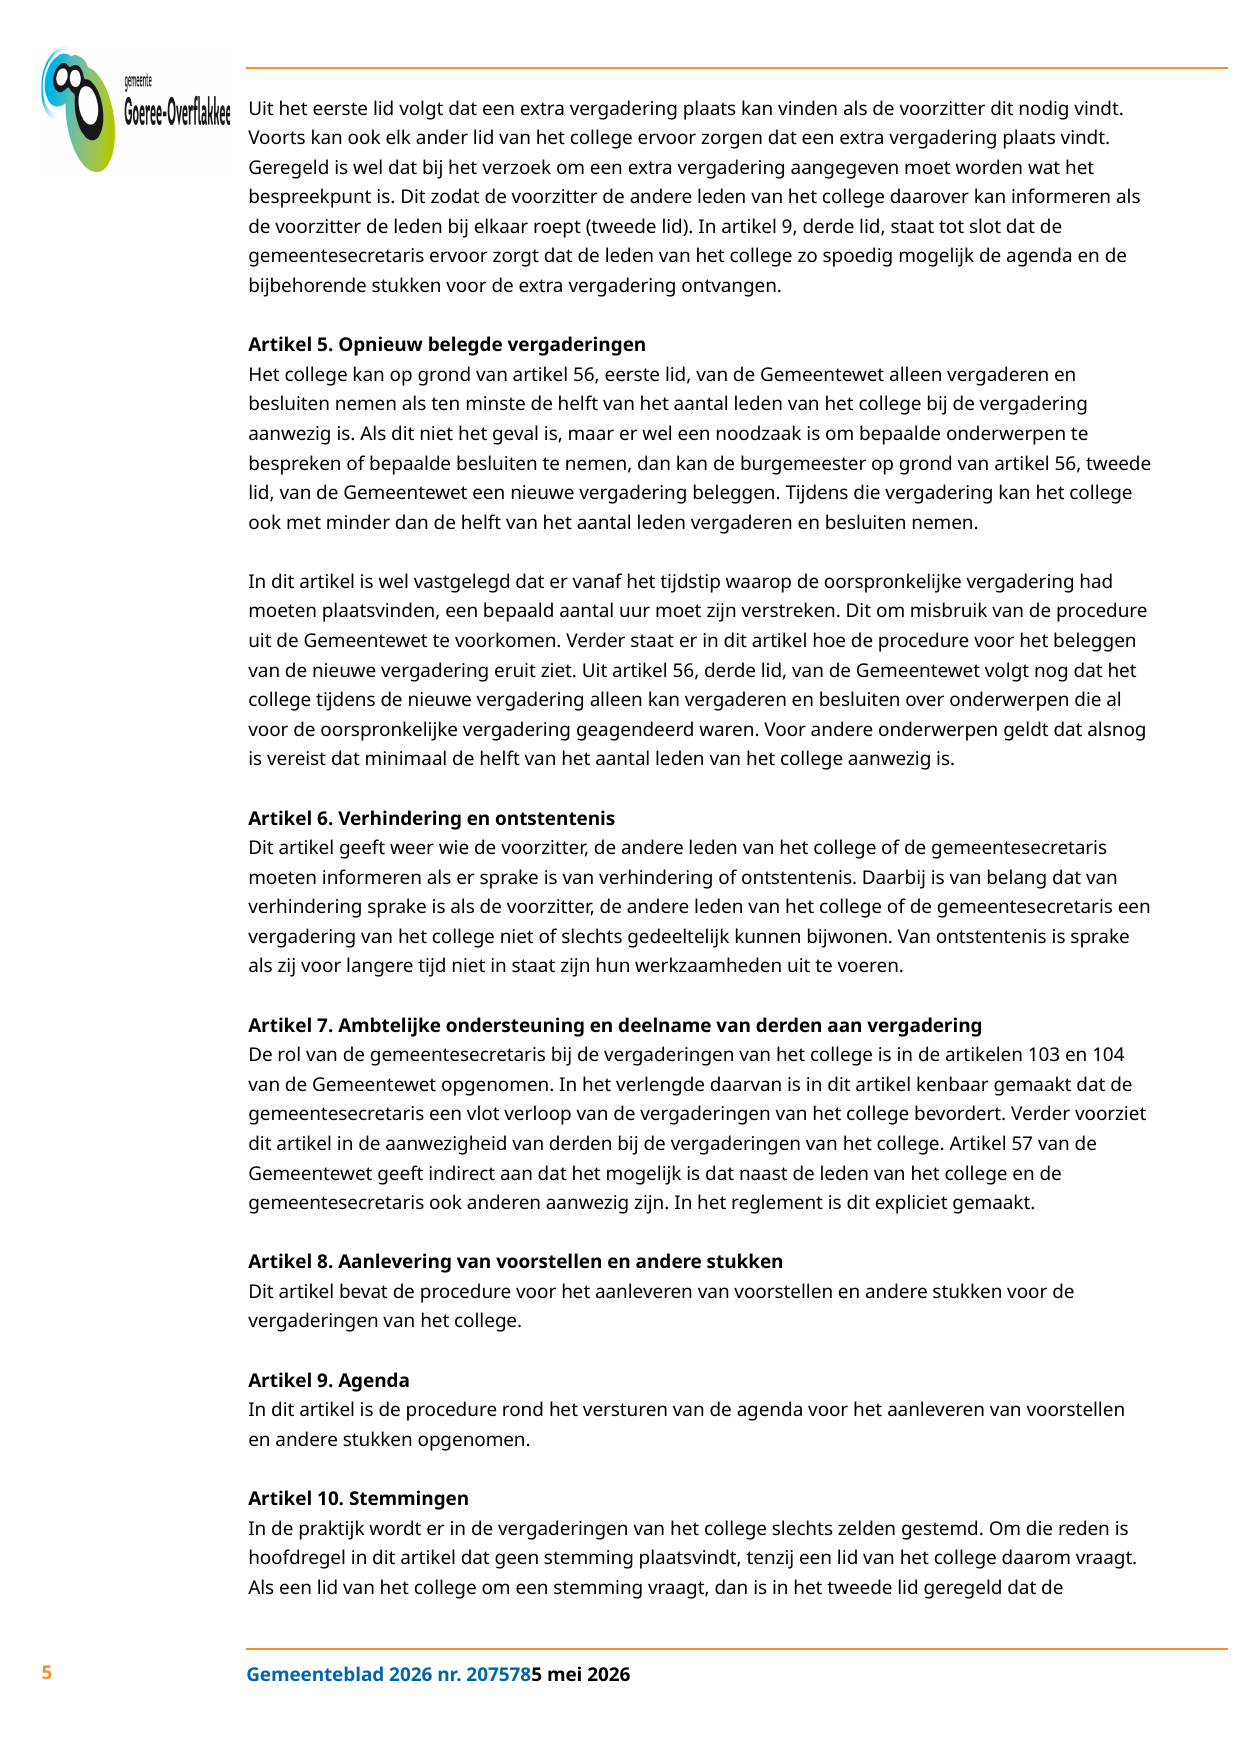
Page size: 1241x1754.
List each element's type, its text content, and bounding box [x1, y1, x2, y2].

picture [41, 47, 231, 172]
text Uit het eerste lid volgt dat een extra vergadering plaats kan vinden als de voorzitter dit nodig vindt. Voorts kan ook elk ander lid van het college ervoor zorgen dat een extra vergadering plaats vindt. Geregeld is wel dat bij het verzoek om een extra vergadering aangegeven moet worden wat het bespreekpunt is. Dit zodat de voorzitter de andere leden van het college daarover kan informeren als de voorzitter de leden bij elkaar roept (tweede lid). In artikel 9, derde lid, staat tot slot dat de gemeentesecretaris ervoor zorgt dat de leden van het college zo spoedig mogelijk de agenda en de bijbehorende stukken voor de extra vergadering ontvangen. [248, 95, 1152, 298]
text Artikel 5. Opnieuw belegde vergaderingen [248, 331, 1152, 357]
text In dit artikel is wel vastgelegd dat er vanaf het tijdstip waarop de oorspronkelijke vergadering had moeten plaatsvinden, een bepaald aantal uur moet zijn verstreken. Dit om misbruik van de procedure uit de Gemeentewet te voorkomen. Verder staat er in dit artikel hoe de procedure voor het beleggen van de nieuwe vergadering eruit ziet. Uit artikel 56, derde lid, van de Gemeentewet volgt nog dat het college tijdens de nieuwe vergadering alleen kan vergaderen en besluiten over onderwerpen die al voor de oorspronkelijke vergadering geagendeerd waren. Voor andere onderwerpen geldt dat alsnog is vereist dat minimaal de helft van het aantal leden van het college aanwezig is. [248, 568, 1152, 771]
text Artikel 7. Ambtelijke ondersteuning en deelname van derden aan vergadering [248, 1012, 1152, 1038]
text Dit artikel geeft weer wie de voorzitter, de andere leden van het college of de gemeentesecretaris moeten informeren als er sprake is van verhindering of ontstentenis. Daarbij is van belang dat van verhindering sprake is als de voorzitter, de andere leden van het college of de gemeentesecretaris een vergadering van het college niet of slechts gedeeltelijk kunnen bijwonen. Van ontstentenis is sprake als zij voor langere tijd niet in staat zijn hun werkzaamheden uit te voeren. [248, 834, 1152, 978]
text Artikel 8. Aanlevering van voorstellen en andere stukken [248, 1248, 1152, 1274]
text Het college kan op grond van artikel 56, eerste lid, van de Gemeentewet alleen vergaderen en besluiten nemen als ten minste de helft van het aantal leden van het college bij de vergadering aanwezig is. Als dit niet het geval is, maar er wel een noodzaak is om bepaalde onderwerpen te bespreken of bepaalde besluiten te nemen, dan kan de burgemeester op grond van artikel 56, tweede lid, van de Gemeentewet een nieuwe vergadering beleggen. Tijdens die vergadering kan het college ook met minder dan de helft van het aantal leden vergaderen en besluiten nemen. [248, 361, 1152, 535]
text Artikel 9. Agenda [248, 1367, 1152, 1393]
text De rol van de gemeentesecretaris bij de vergaderingen van het college is in de artikelen 103 en 104 van de Gemeentewet opgenomen. In het verlengde daarvan is in dit artikel kenbaar gemaakt dat de gemeentesecretaris een vlot verloop van de vergaderingen van het college bevordert. Verder voorziet dit artikel in de aanwezigheid van derden bij de vergaderingen van het college. Artikel 57 van de Gemeentewet geeft indirect aan dat het mogelijk is dat naast de leden van het college en de gemeentesecretaris ook anderen aanwezig zijn. In het reglement is dit expliciet gemaakt. [248, 1041, 1152, 1215]
text In de praktijk wordt er in de vergaderingen van het college slechts zelden gestemd. Om die reden is hoofdregel in dit artikel dat geen stemming plaatsvindt, tenzij een lid van het college daarom vraagt. Als een lid van het college om een stemming vraagt, dan is in het tweede lid geregeld dat de [248, 1515, 1152, 1600]
text Artikel 6. Verhindering en ontstentenis [248, 805, 1152, 831]
text In dit artikel is de procedure rond het versturen van de agenda voor het aanleveren van voorstellen en andere stukken opgenomen. [248, 1396, 1152, 1452]
text Artikel 10. Stemmingen [248, 1485, 1152, 1511]
text Dit artikel bevat de procedure voor het aanleveren van voorstellen en andere stukken voor de vergaderingen van het college. [248, 1278, 1152, 1333]
